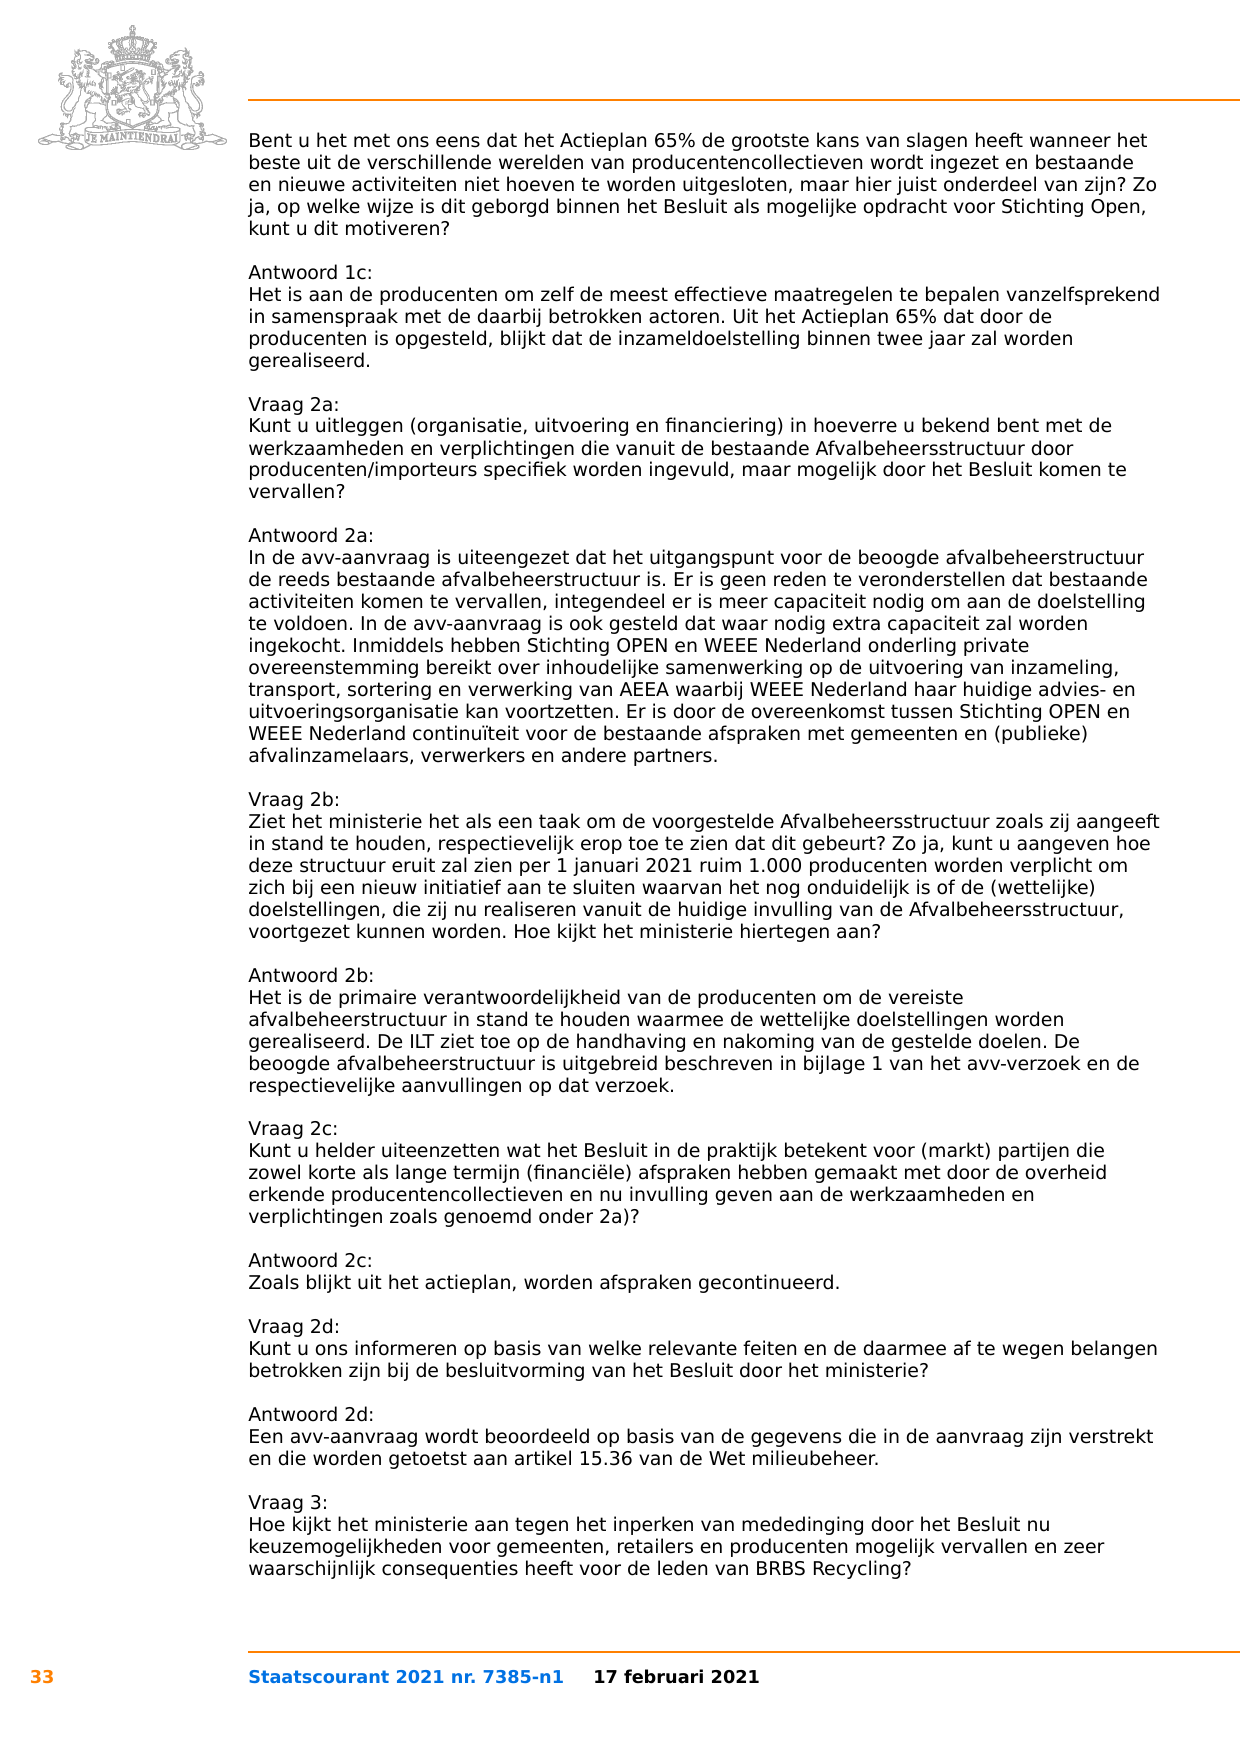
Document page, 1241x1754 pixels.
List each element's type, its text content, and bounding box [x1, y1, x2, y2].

text Het is aan de producenten om zelf de meest effectieve maatregelen te bepalen vanzelfsprekend in samenspraak met de daarbij betrokken actoren. Uit het Actieplan 65% dat door de producenten is opgesteld, blijkt dat de inzameldoelstelling binnen twee jaar zal worden gerealiseerd. [248, 284, 1163, 372]
text Vraag 2b: [248, 789, 1163, 811]
text Kunt u uitleggen (organisatie, uitvoering en financiering) in hoeverre u bekend bent met de werkzaamheden en verplichtingen die vanuit de bestaande Afvalbeheersstructuur door producenten/importeurs specifiek worden ingevuld, maar mogelijk door het Besluit komen te vervallen? [248, 415, 1163, 503]
text Antwoord 1c: [248, 262, 1163, 284]
text Antwoord 2c: [248, 1250, 1163, 1272]
text Antwoord 2d: [248, 1404, 1163, 1426]
text Hoe kijkt het ministerie aan tegen het inperken van mededinging door het Besluit nu keuzemogelijkheden voor gemeenten, retailers en producenten mogelijk vervallen en zeer waarschijnlijk consequenties heeft voor de leden van BRBS Recycling? [248, 1513, 1163, 1579]
text Kunt u helder uiteenzetten wat het Besluit in de praktijk betekent voor (markt) partijen die zowel korte als lange termijn (financiële) afspraken hebben gemaakt met door de overheid erkende producentencollectieven en nu invulling geven aan de werkzaamheden en verplichtingen zoals genoemd onder 2a)? [248, 1140, 1163, 1228]
text Bent u het met ons eens dat het Actieplan 65% de grootste kans van slagen heeft wanneer het beste uit de verschillende werelden van producentencollectieven wordt ingezet en bestaande en nieuwe activiteiten niet hoeven te worden uitgesloten, maar hier juist onderdeel van zijn? Zo ja, op welke wijze is dit geborgd binnen het Besluit als mogelijke opdracht voor Stichting Open, kunt u dit motiveren? [248, 130, 1163, 240]
picture [38, 25, 227, 150]
text Antwoord 2a: [248, 525, 1163, 547]
text Het is de primaire verantwoordelijkheid van de producenten om de vereiste afvalbeheerstructuur in stand te houden waarmee de wettelijke doelstellingen worden gerealiseerd. De ILT ziet toe op de handhaving en nakoming van de gestelde doelen. De beoogde afvalbeheerstructuur is uitgebreid beschreven in bijlage 1 van het avv-verzoek en de respectievelijke aanvullingen op dat verzoek. [248, 987, 1163, 1096]
text Ziet het ministerie het als een taak om de voorgestelde Afvalbeheersstructuur zoals zij aangeeft in stand te houden, respectievelijk erop toe te zien dat dit gebeurt? Zo ja, kunt u aangeven hoe deze structuur eruit zal zien per 1 januari 2021 ruim 1.000 producenten worden verplicht om zich bij een nieuw initiatief aan te sluiten waarvan het nog onduidelijk is of de (wettelijke) doelstellingen, die zij nu realiseren vanuit de huidige invulling van de Afvalbeheersstructuur, voortgezet kunnen worden. Hoe kijkt het ministerie hiertegen aan? [248, 811, 1163, 943]
text Vraag 2a: [248, 393, 1163, 415]
text Antwoord 2b: [248, 964, 1163, 987]
text Een avv-aanvraag wordt beoordeeld op basis van de gegevens die in de aanvraag zijn verstrekt en die worden getoetst aan artikel 15.36 van de Wet milieubeheer. [248, 1426, 1163, 1470]
text In de avv-aanvraag is uiteengezet dat het uitgangspunt voor de beoogde afvalbeheerstructuur de reeds bestaande afvalbeheerstructuur is. Er is geen reden te veronderstellen dat bestaande activiteiten komen te vervallen, integendeel er is meer capaciteit nodig om aan de doelstelling te voldoen. In de avv-aanvraag is ook gesteld dat waar nodig extra capaciteit zal worden ingekocht. Inmiddels hebben Stichting OPEN en WEEE Nederland onderling private overeenstemming bereikt over inhoudelijke samenwerking op de uitvoering van inzameling, transport, sortering en verwerking van AEEA waarbij WEEE Nederland haar huidige advies- en uitvoeringsorganisatie kan voortzetten. Er is door de overeenkomst tussen Stichting OPEN en WEEE Nederland continuïteit voor de bestaande afspraken met gemeenten en (publieke) afvalinzamelaars, verwerkers en andere partners. [248, 547, 1163, 767]
text Vraag 2c: [248, 1118, 1163, 1140]
text Vraag 2d: [248, 1316, 1163, 1338]
text Zoals blijkt uit het actieplan, worden afspraken gecontinueerd. [248, 1272, 1163, 1294]
text Vraag 3: [248, 1492, 1163, 1513]
text Kunt u ons informeren op basis van welke relevante feiten en de daarmee af te wegen belangen betrokken zijn bij de besluitvorming van het Besluit door het ministerie? [248, 1338, 1163, 1382]
